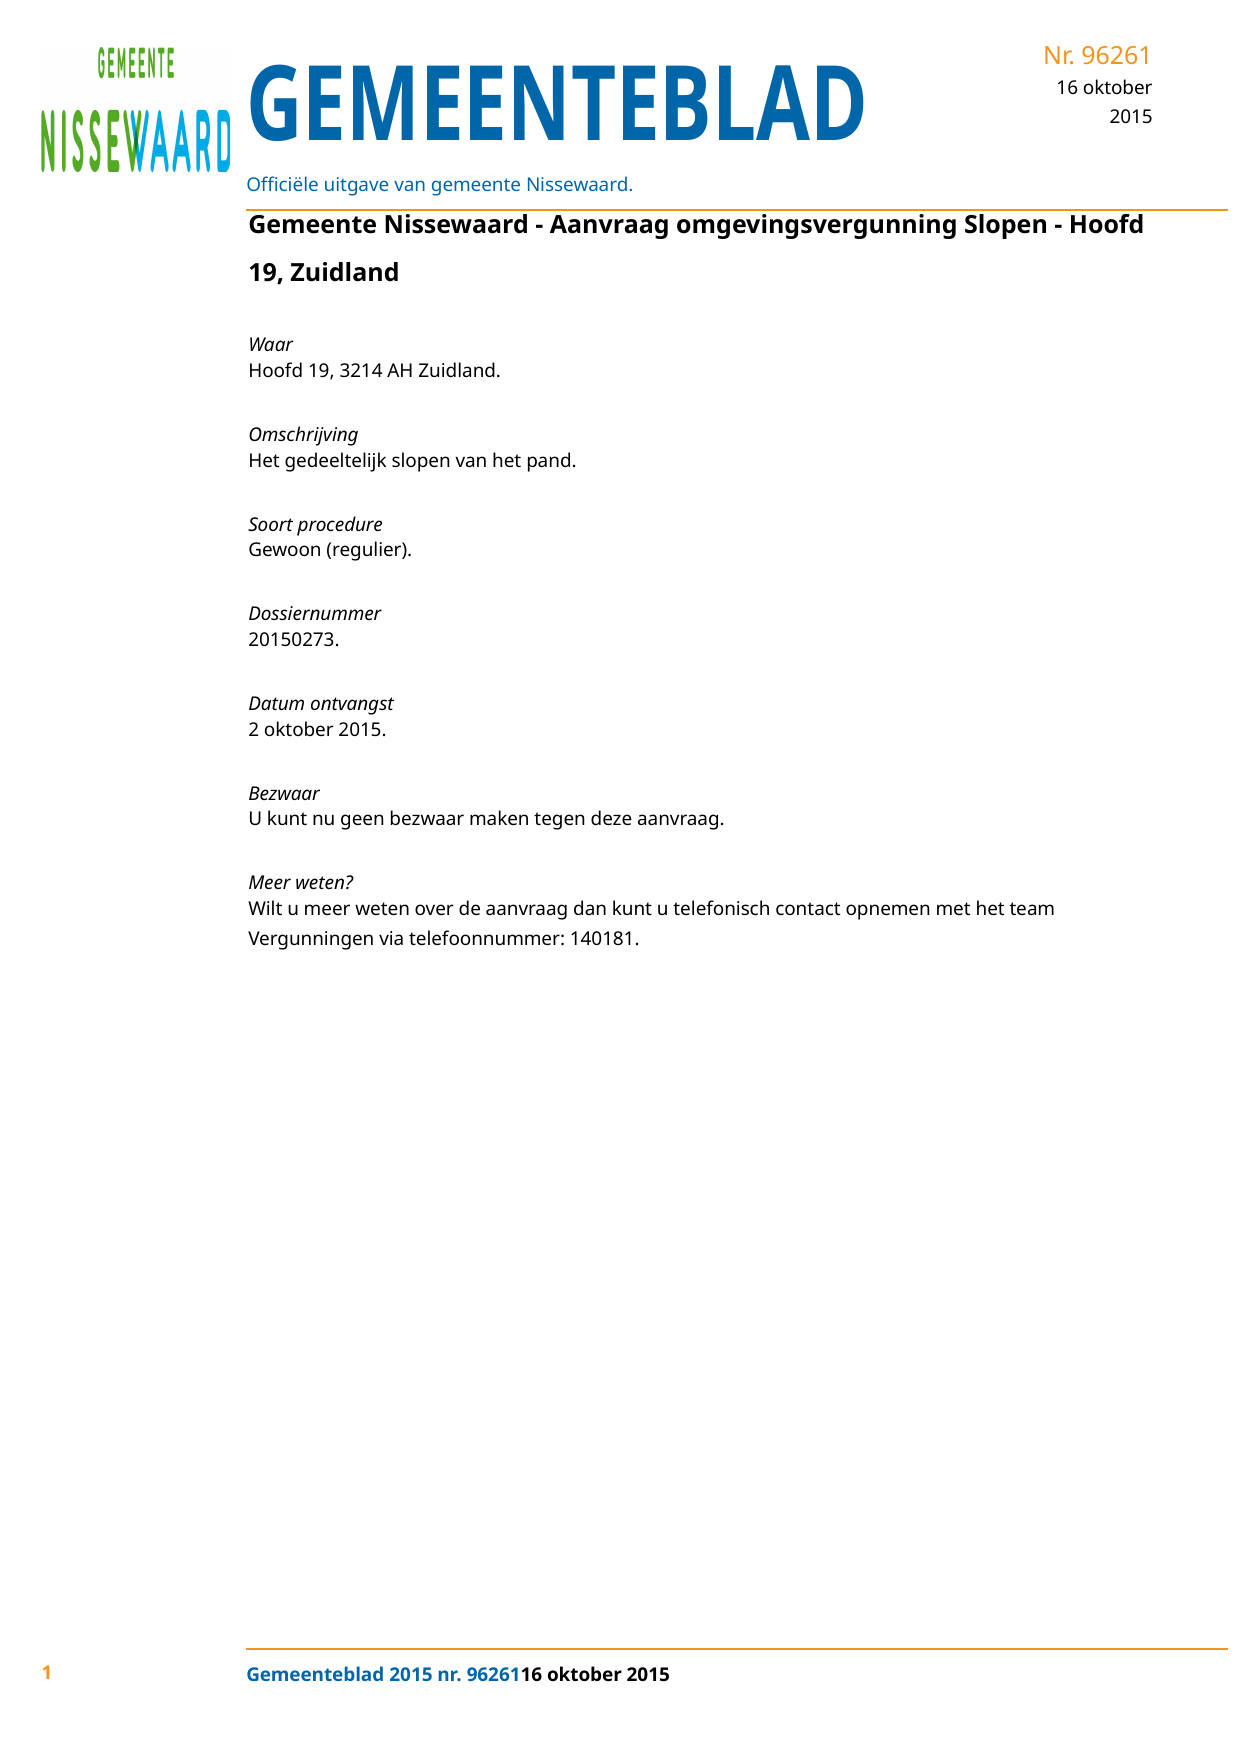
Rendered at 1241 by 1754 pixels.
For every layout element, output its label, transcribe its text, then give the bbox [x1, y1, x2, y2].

text Dossiernummer [248, 601, 1152, 626]
text Meer weten? [248, 869, 1152, 895]
picture [176, 157, 187, 172]
picture [200, 151, 206, 172]
picture [154, 157, 165, 172]
text Wilt u meer weten over de aanvraag dan kunt u telefonisch contact opnemen met het team Vergunningen via telefoonnummer: 140181. [248, 895, 1152, 951]
picture [41, 47, 231, 172]
text 2 oktober 2015. [248, 716, 1152, 742]
text Waar [248, 331, 1152, 357]
text Hoofd 19, 3214 AH Zuidland. [248, 357, 1152, 383]
text Soort procedure [248, 511, 1152, 537]
text Het gedeeltelijk slopen van het pand. [248, 447, 1152, 473]
text Gewoon (regulier). [248, 537, 1152, 562]
text Gemeente Nissewaard - Aanvraag omgevingsvergunning Slopen - Hoofd 19, Zuidland [248, 211, 1152, 288]
text Datum ontvangst [248, 690, 1152, 716]
text Omschrijving [248, 421, 1152, 447]
text 20150273. [248, 626, 1152, 652]
text U kunt nu geen bezwaar maken tegen deze aanvraag. [248, 806, 1152, 831]
picture [222, 122, 227, 160]
picture [201, 122, 206, 138]
text Bezwaar [248, 780, 1152, 806]
